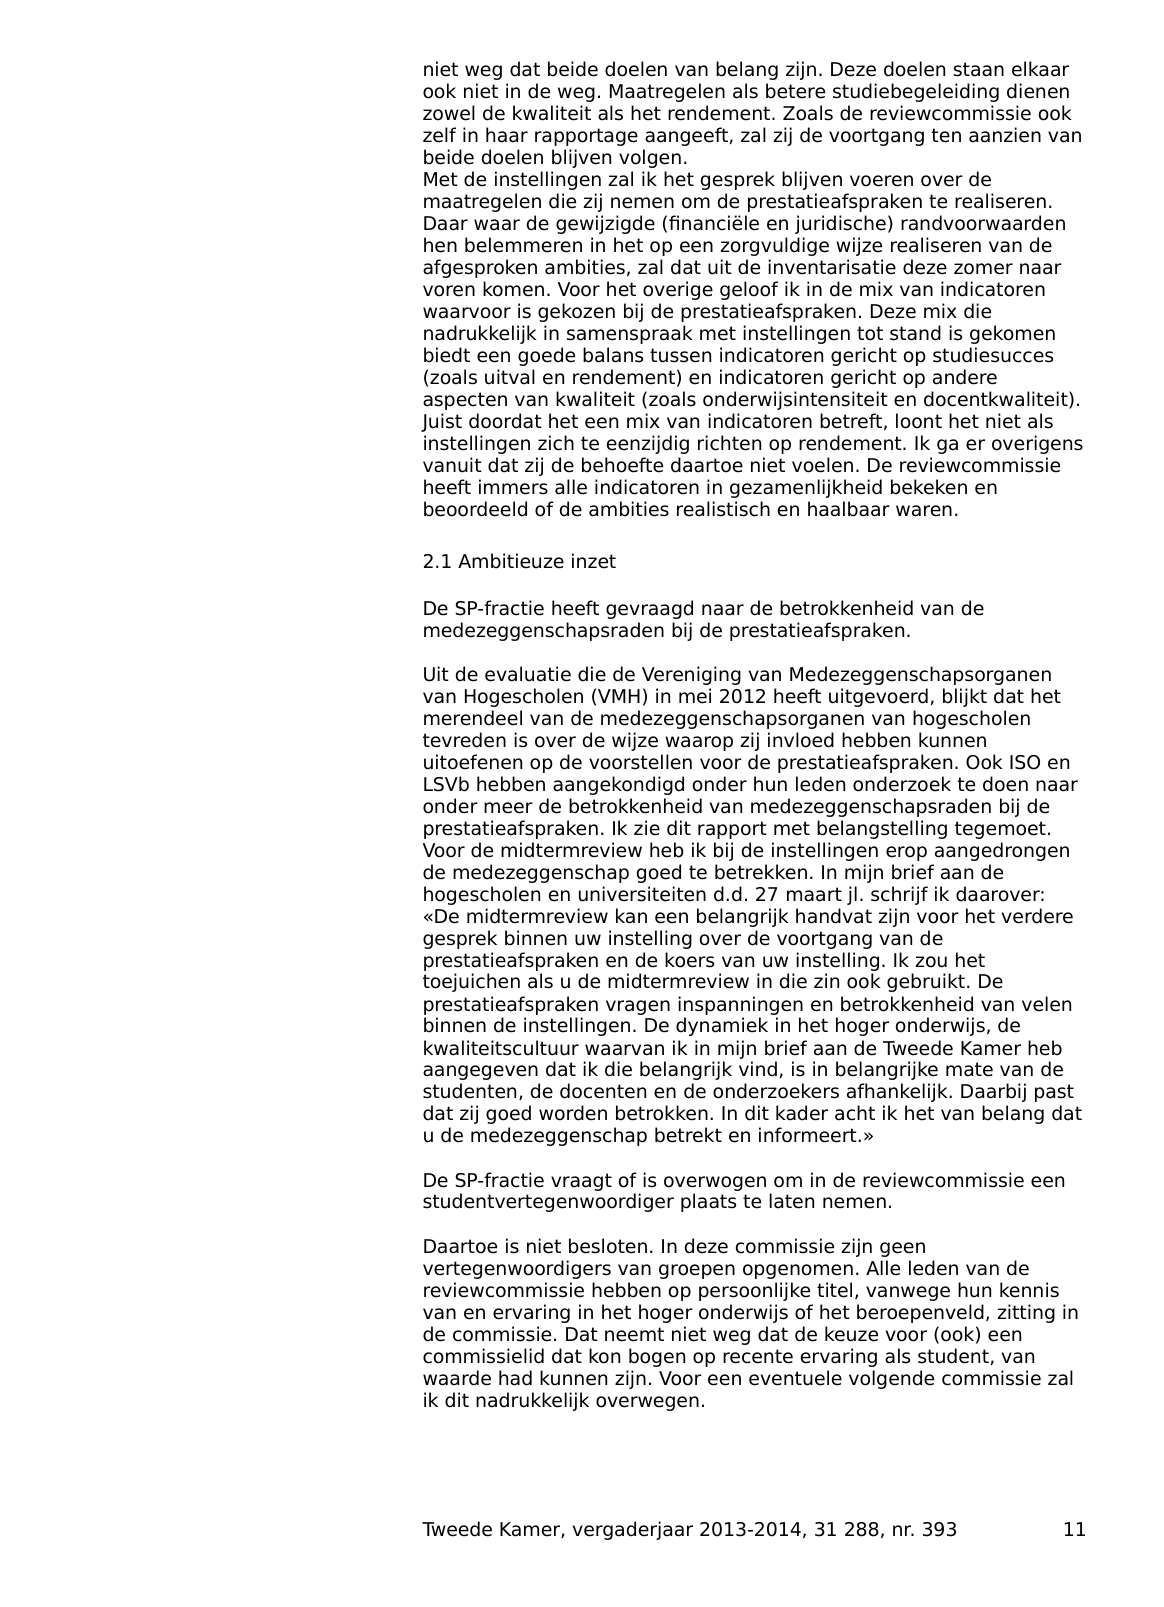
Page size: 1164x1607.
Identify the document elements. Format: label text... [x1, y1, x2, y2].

subtitle 2.1 Ambitieuze inzet [422, 551, 1087, 573]
text De SP-fractie heeft gevraagd naar de betrokkenheid van de medezeggenschapsraden bij de prestatieafspraken. [422, 598, 1087, 642]
text Uit de evaluatie die de Vereniging van Medezeggenschapsorganen van Hogescholen (VMH) in mei 2012 heeft uitgevoerd, blijkt dat het merendeel van de medezeggenschapsorganen van hogescholen tevreden is over de wijze waarop zij invloed hebben kunnen uitoefenen op de voorstellen voor de prestatieafspraken. Ook ISO en LSVb hebben aangekondigd onder hun leden onderzoek te doen naar onder meer de betrokkenheid van medezeggenschapsraden bij de prestatieafspraken. Ik zie dit rapport met belangstelling tegemoet. Voor de midtermreview heb ik bij de instellingen erop aangedrongen de medezeggenschap goed te betrekken. In mijn brief aan de hogescholen en universiteiten d.d. 27 maart jl. schrijf ik daarover: «De midtermreview kan een belangrijk handvat zijn voor het verdere gesprek binnen uw instelling over de voortgang van de prestatieafspraken en de koers van uw instelling. Ik zou het toejuichen als u de midtermreview in die zin ook gebruikt. De prestatieafspraken vragen inspanningen en betrokkenheid van velen binnen de instellingen. De dynamiek in het hoger onderwijs, de kwaliteitscultuur waarvan ik in mijn brief aan de Tweede Kamer heb aangegeven dat ik die belangrijk vind, is in belangrijke mate van de studenten, de docenten en de onderzoekers afhankelijk. Daarbij past dat zij goed worden betrokken. In dit kader acht ik het van belang dat u de medezeggenschap betrekt en informeert.» [422, 664, 1087, 1147]
text Daartoe is niet besloten. In deze commissie zijn geen vertegenwoordigers van groepen opgenomen. Alle leden van de reviewcommissie hebben op persoonlijke titel, vanwege hun kennis van en ervaring in het hoger onderwijs of het beroepenveld, zitting in de commissie. Dat neemt niet weg dat de keuze voor (ook) een commissielid dat kon bogen op recente ervaring als student, van waarde had kunnen zijn. Voor een eventuele volgende commissie zal ik dit nadrukkelijk overwegen. [422, 1236, 1087, 1411]
text De SP-fractie vraagt of is overwogen om in de reviewcommissie een studentvertegenwoordiger plaats te laten nemen. [422, 1169, 1087, 1213]
text niet weg dat beide doelen van belang zijn. Deze doelen staan elkaar ook niet in de weg. Maatregelen als betere studiebegeleiding dienen zowel de kwaliteit als het rendement. Zoals de reviewcommissie ook zelf in haar rapportage aangeeft, zal zij de voortgang ten aanzien van beide doelen blijven volgen. [422, 59, 1087, 169]
text Met de instellingen zal ik het gesprek blijven voeren over de maatregelen die zij nemen om de prestatieafspraken te realiseren. Daar waar de gewijzigde (financiële en juridische) randvoorwaarden hen belemmeren in het op een zorgvuldige wijze realiseren van de afgesproken ambities, zal dat uit de inventarisatie deze zomer naar voren komen. Voor het overige geloof ik in de mix van indicatoren waarvoor is gekozen bij de prestatieafspraken. Deze mix die nadrukkelijk in samenspraak met instellingen tot stand is gekomen biedt een goede balans tussen indicatoren gericht op studiesucces (zoals uitval en rendement) en indicatoren gericht op andere aspecten van kwaliteit (zoals onderwijsintensiteit en docentkwaliteit). Juist doordat het een mix van indicatoren betreft, loont het niet als instellingen zich te eenzijdig richten op rendement. Ik ga er overigens vanuit dat zij de behoefte daartoe niet voelen. De reviewcommissie heeft immers alle indicatoren in gezamenlijkheid bekeken en beoordeeld of de ambities realistisch en haalbaar waren. [422, 169, 1087, 521]
